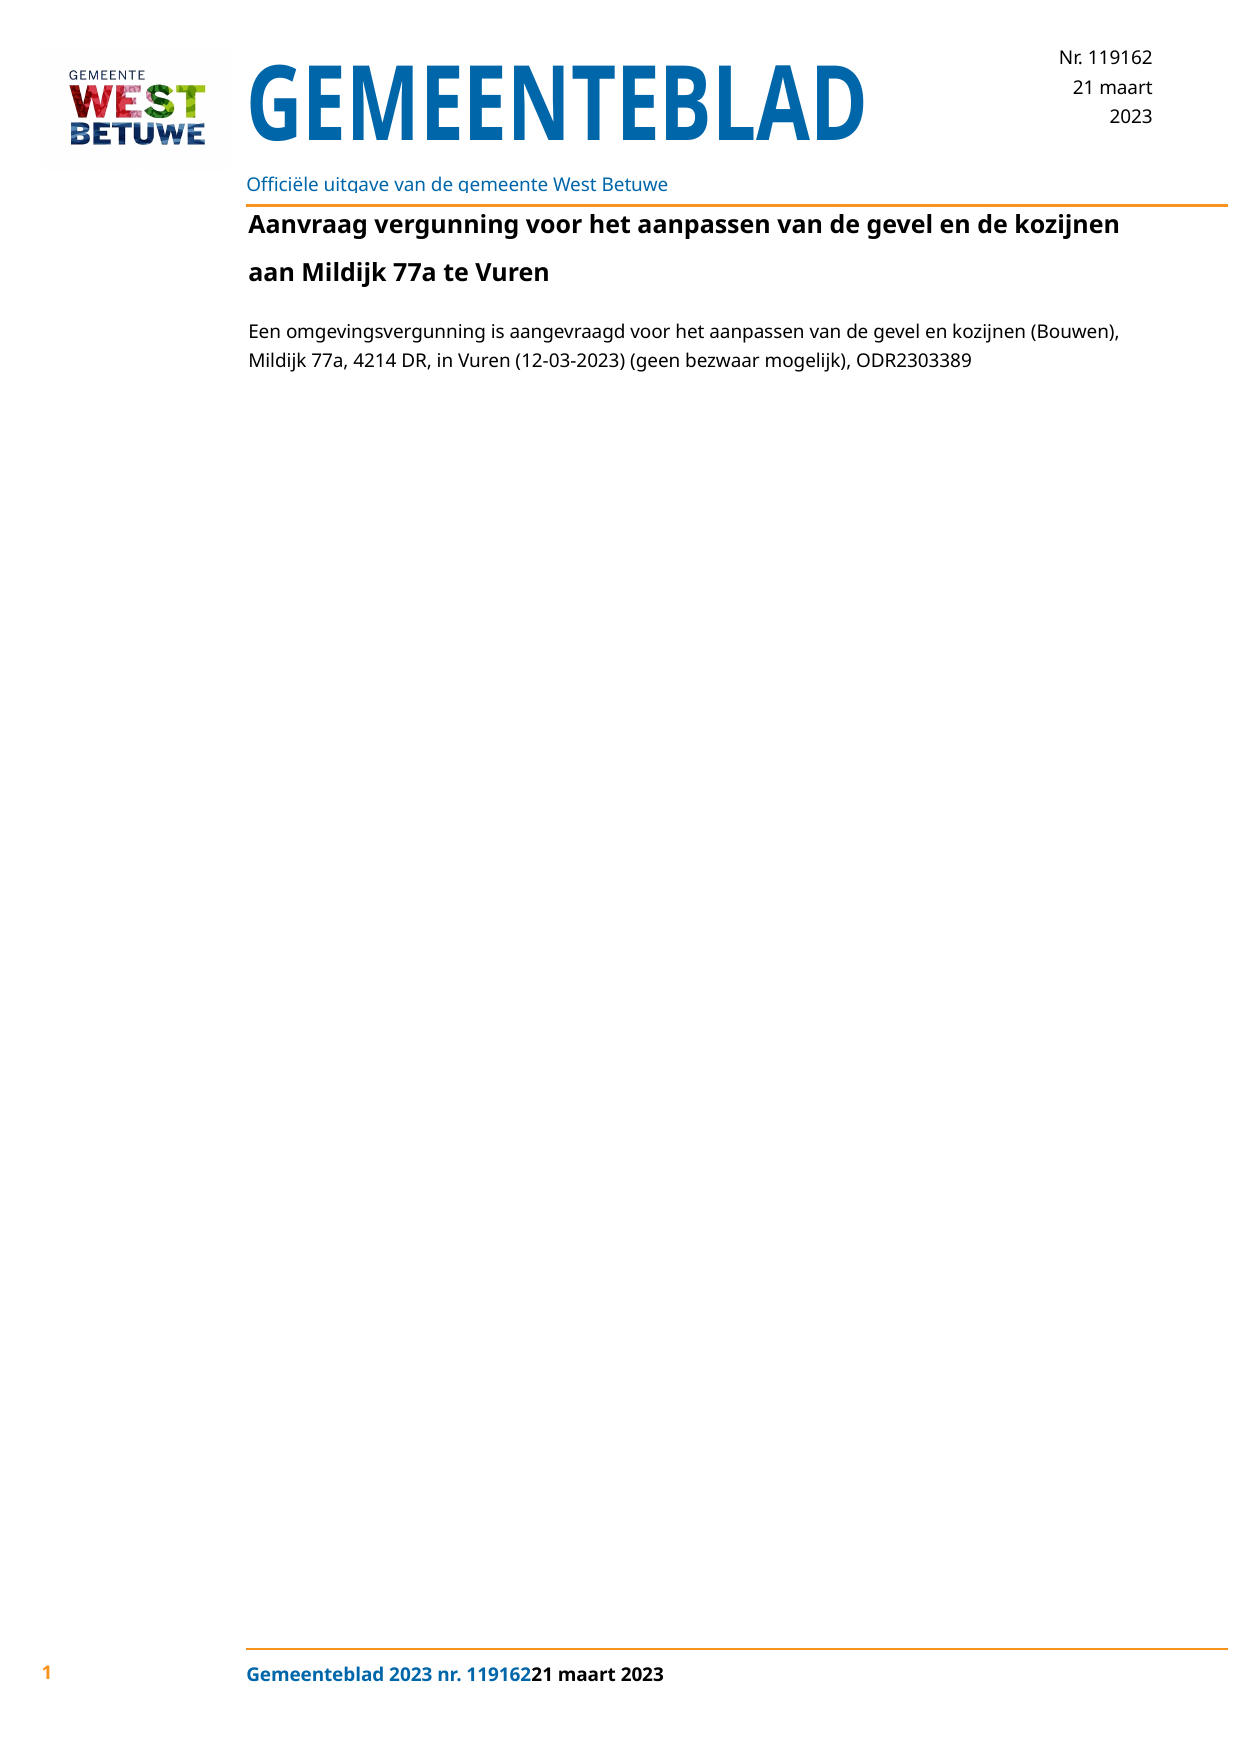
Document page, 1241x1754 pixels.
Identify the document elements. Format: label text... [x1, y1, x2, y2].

text Een omgevingsvergunning is aangevraagd voor het aanpassen van de gevel en kozijnen (Bouwen), Mildijk 77a, 4214 DR, in Vuren (12-03-2023) (geen bezwaar mogelijk), ODR2303389 [248, 318, 1152, 373]
picture [41, 47, 231, 172]
text Aanvraag vergunning voor het aanpassen van de gevel en de kozijnen aan Mildijk 77a te Vuren [248, 207, 1152, 288]
